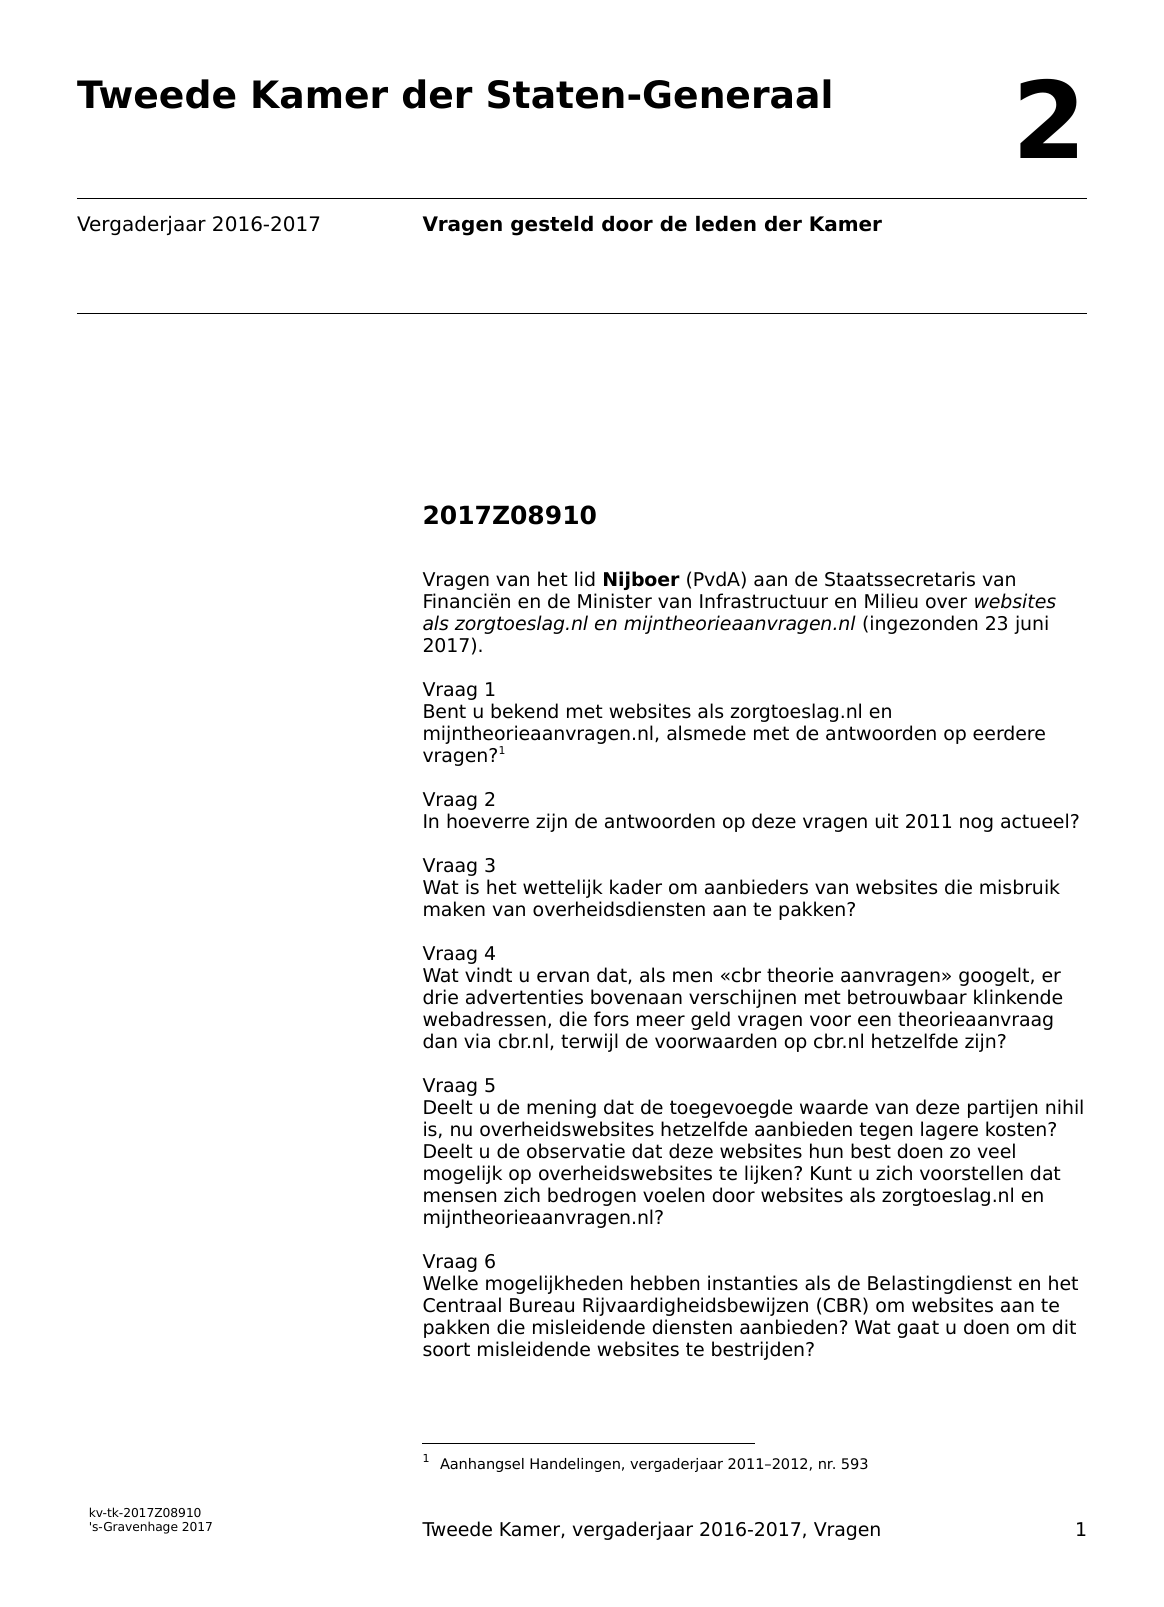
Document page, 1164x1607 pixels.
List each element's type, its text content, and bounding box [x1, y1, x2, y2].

text Bent u bekend met websites als zorgtoeslag.nl en mijntheorieaanvragen.nl, alsmede met de antwoorden op eerdere vragen? [422, 701, 1087, 767]
table_header Tweede Kamer der Staten-Generaal [77, 59, 886, 198]
text In hoeverre zijn de antwoorden op deze vragen uit 2011 nog actueel? [422, 811, 1087, 833]
text Wat vindt u ervan dat, als men «cbr theorie aanvragen» googelt, er drie advertenties bovenaan verschijnen met betrouwbaar klinkende webadressen, die fors meer geld vragen voor een theorieaanvraag dan via cbr.nl, terwijl de voorwaarden op cbr.nl hetzelfde zijn? [422, 965, 1087, 1053]
text Vraag 6 [422, 1251, 1087, 1273]
text 2017Z08910 [422, 501, 1087, 531]
text 's-Gravenhage 2017 [88, 1520, 323, 1534]
text Deelt u de mening dat de toegevoegde waarde van deze partijen nihil is, nu overheidswebsites hetzelfde aanbieden tegen lagere kosten? Deelt u de observatie dat deze websites hun best doen zo veel mogelijk op overheidswebsites te lijken? Kunt u zich voorstellen dat mensen zich bedrogen voelen door websites als zorgtoeslag.nl en mijntheorieaanvragen.nl? [422, 1097, 1087, 1229]
table_header 2 [886, 59, 1087, 198]
table_cell Vragen gesteld door de leden der Kamer [422, 199, 1087, 313]
text kv-tk-2017Z08910 [88, 1506, 323, 1520]
text Vraag 5 [422, 1075, 1087, 1097]
text Welke mogelijkheden hebben instanties als de Belastingdienst en het Centraal Bureau Rijvaardigheidsbewijzen (CBR) om websites aan te pakken die misleidende diensten aanbieden? Wat gaat u doen om dit soort misleidende websites te bestrijden? [422, 1273, 1087, 1361]
text Wat is het wettelijk kader om aanbieders van websites die misbruik maken van overheidsdiensten aan te pakken? [422, 877, 1087, 921]
text Vraag 3 [422, 855, 1087, 877]
text Vraag 4 [422, 943, 1087, 965]
table_cell Vergaderjaar 2016-2017 [77, 199, 422, 313]
text Vragen van het lid Nijboer (PvdA) aan de Staatssecretaris van Financiën en de Minister van Infrastructuur en Milieu over websites als zorgtoeslag.nl en mijntheorieaanvragen.nl (ingezonden 23 juni 2017). [422, 569, 1087, 657]
text Vraag 2 [422, 789, 1087, 811]
text Aanhangsel Handelingen, vergaderjaar 2011–2012, nr. 593 [422, 1452, 1087, 1474]
text Vraag 1 [422, 679, 1087, 701]
